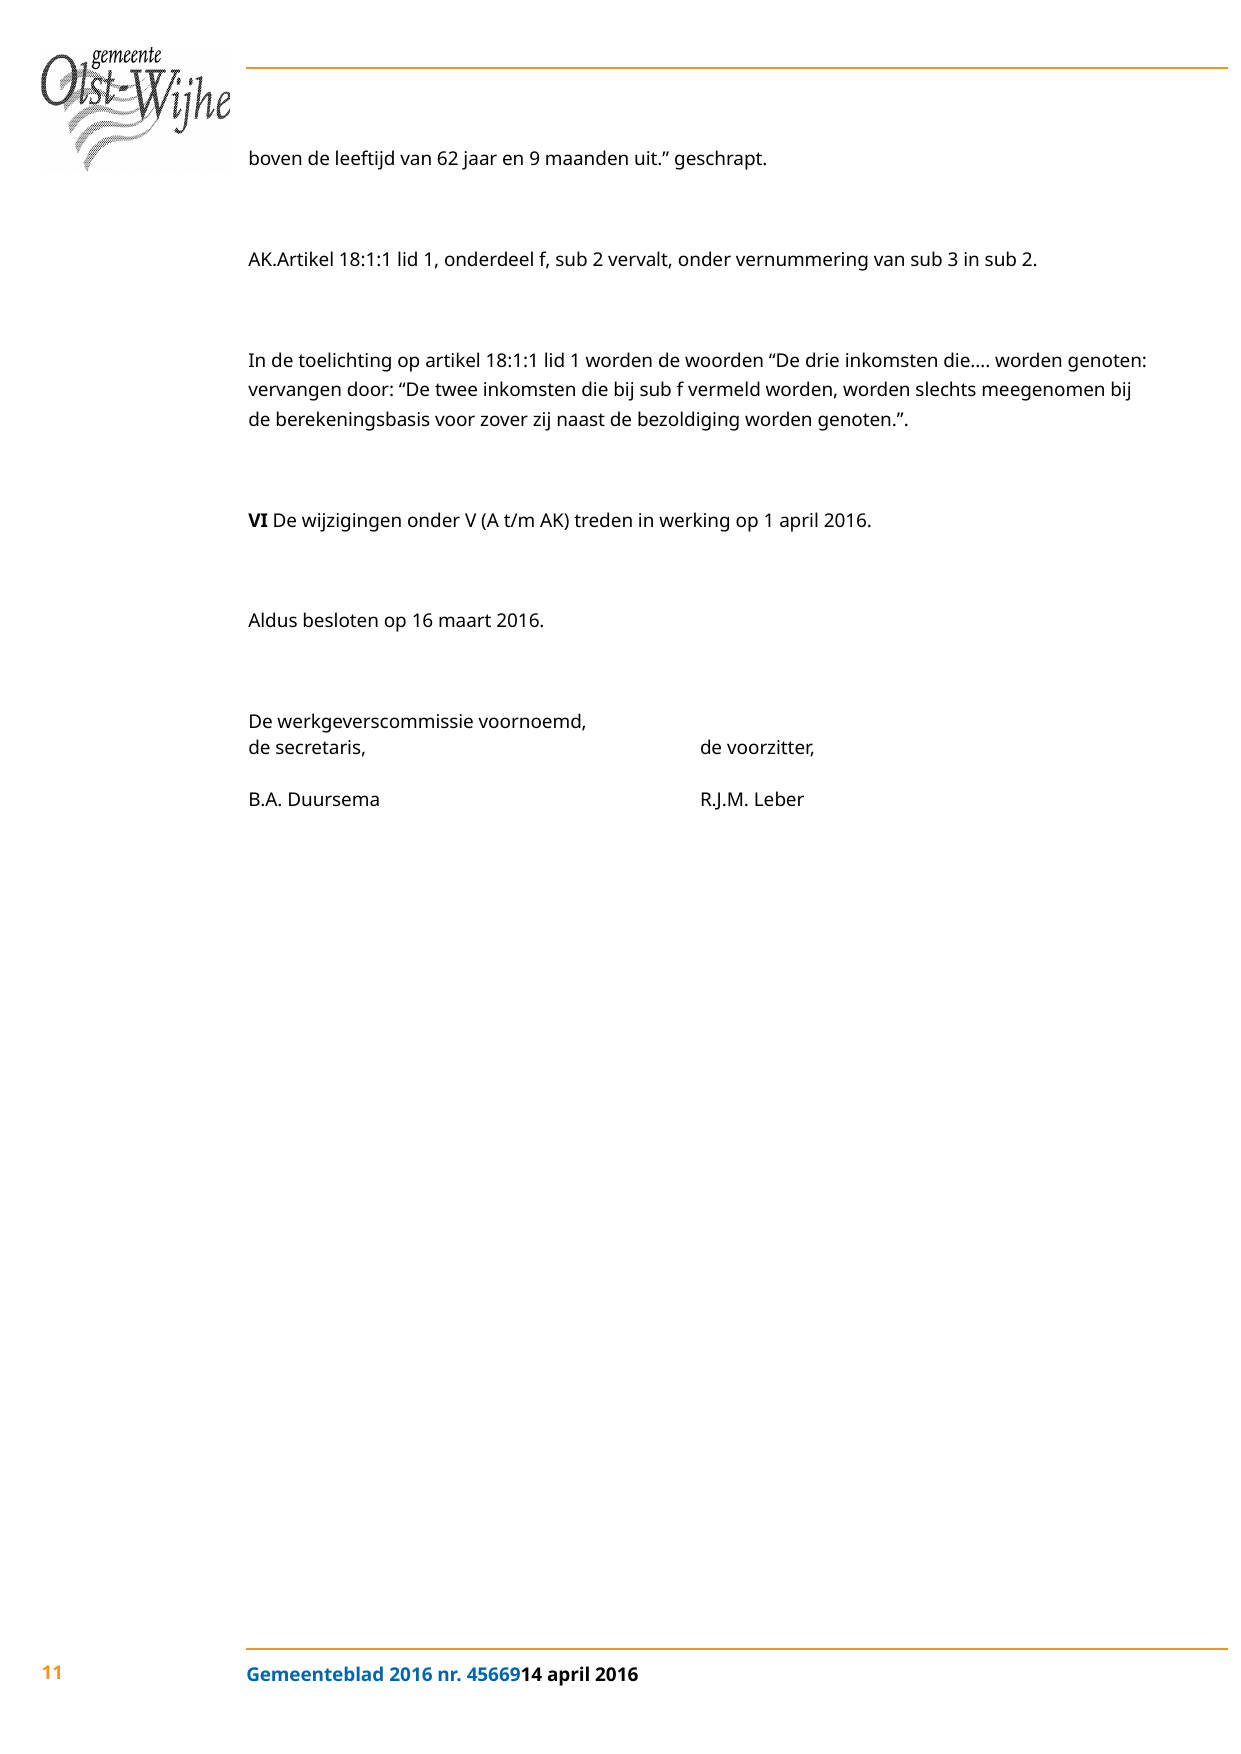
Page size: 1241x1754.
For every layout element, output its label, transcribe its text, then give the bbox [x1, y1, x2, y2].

picture [41, 47, 231, 172]
table_cell [248, 760, 700, 786]
text AK.Artikel 18:1:1 lid 1, onderdeel f, sub 2 vervalt, onder vernummering van sub 3 in sub 2. [248, 246, 1152, 272]
table_cell R.J.M. Leber [700, 786, 1152, 812]
text boven de leeftijd van 62 jaar en 9 maanden uit.” geschrapt. [248, 145, 1152, 171]
table_cell [700, 760, 1152, 786]
table_cell B.A. Duursema [248, 786, 700, 812]
table_cell de secretaris, [248, 734, 700, 760]
table_header De werkgeverscommissie voornoemd, [248, 709, 700, 734]
text Aldus besloten op 16 maart 2016. [248, 608, 1152, 633]
text VI De wijzigingen onder V (A t/m AK) treden in werking op 1 april 2016. [248, 507, 1152, 533]
text In de toelichting op artikel 18:1:1 lid 1 worden de woorden “De drie inkomsten die…. worden genoten: vervangen door: “De twee inkomsten die bij sub f vermeld worden, worden slechts meegenomen bij de berekeningsbasis voor zover zij naast de bezoldiging worden genoten.”. [248, 347, 1152, 432]
table_cell de voorzitter, [700, 734, 1152, 760]
